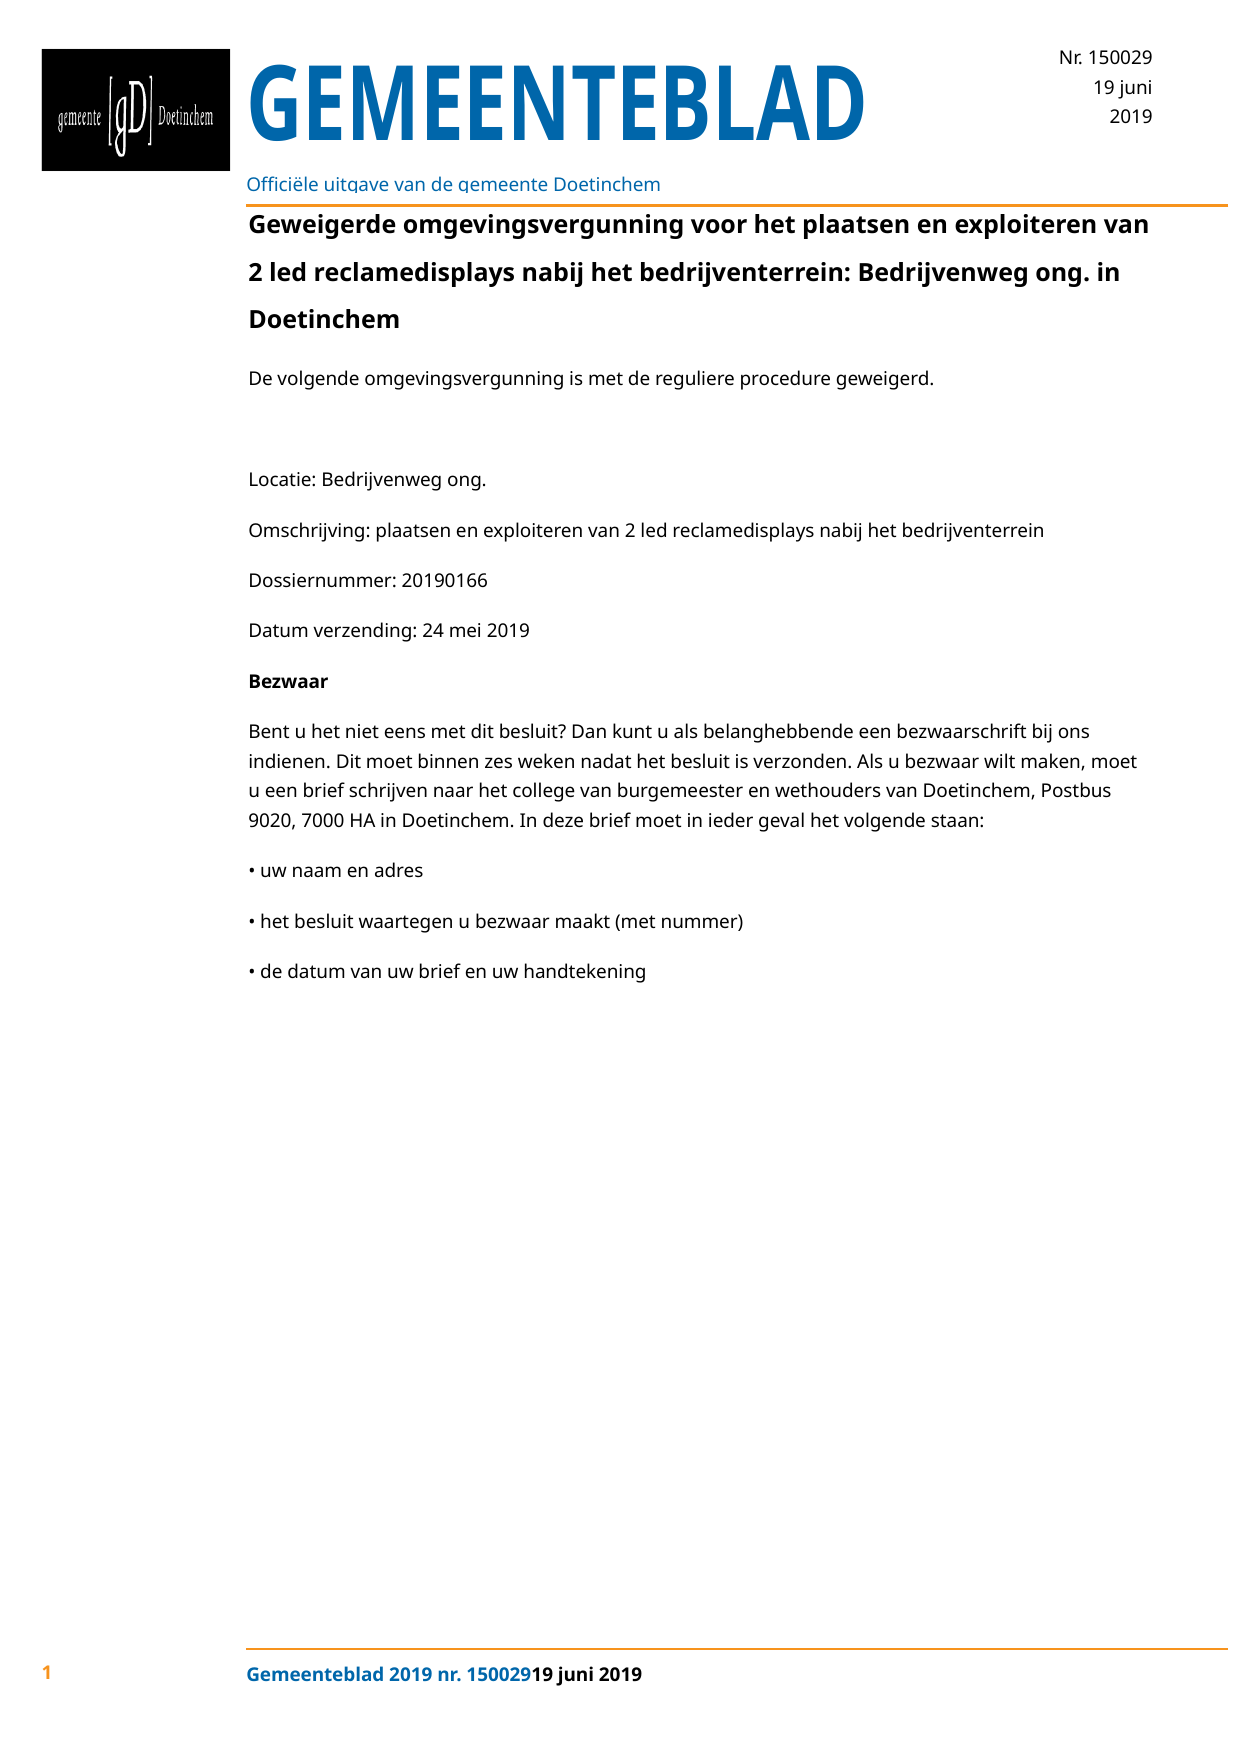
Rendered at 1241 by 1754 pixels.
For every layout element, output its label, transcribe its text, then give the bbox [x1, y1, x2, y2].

text Bezwaar [248, 668, 1152, 694]
text De volgende omgevingsvergunning is met de reguliere procedure geweigerd. [248, 366, 1152, 391]
text • het besluit waartegen u bezwaar maakt (met nummer) [248, 908, 1152, 934]
text • de datum van uw brief en uw handtekening [248, 958, 1152, 984]
text Bent u het niet eens met dit besluit? Dan kunt u als belanghebbende een bezwaarschrift bij ons indienen. Dit moet binnen zes weken nadat het besluit is verzonden. Als u bezwaar wilt maken, moet u een brief schrijven naar het college van burgemeester en wethouders van Doetinchem, Postbus 9020, 7000 HA in Doetinchem. In deze brief moet in ieder geval het volgende staan: [248, 718, 1152, 833]
text Datum verzending: 24 mei 2019 [248, 618, 1152, 643]
text Omschrijving: plaatsen en exploiteren van 2 led reclamedisplays nabij het bedrijventerrein [248, 517, 1152, 542]
text Locatie: Bedrijvenweg ong. [248, 466, 1152, 492]
picture [41, 47, 231, 172]
text Geweigerde omgevingsvergunning voor het plaatsen en exploiteren van 2 led reclamedisplays nabij het bedrijventerrein: Bedrijvenweg ong. in Doetinchem [248, 207, 1152, 336]
text Dossiernummer: 20190166 [248, 567, 1152, 593]
text • uw naam en adres [248, 858, 1152, 883]
